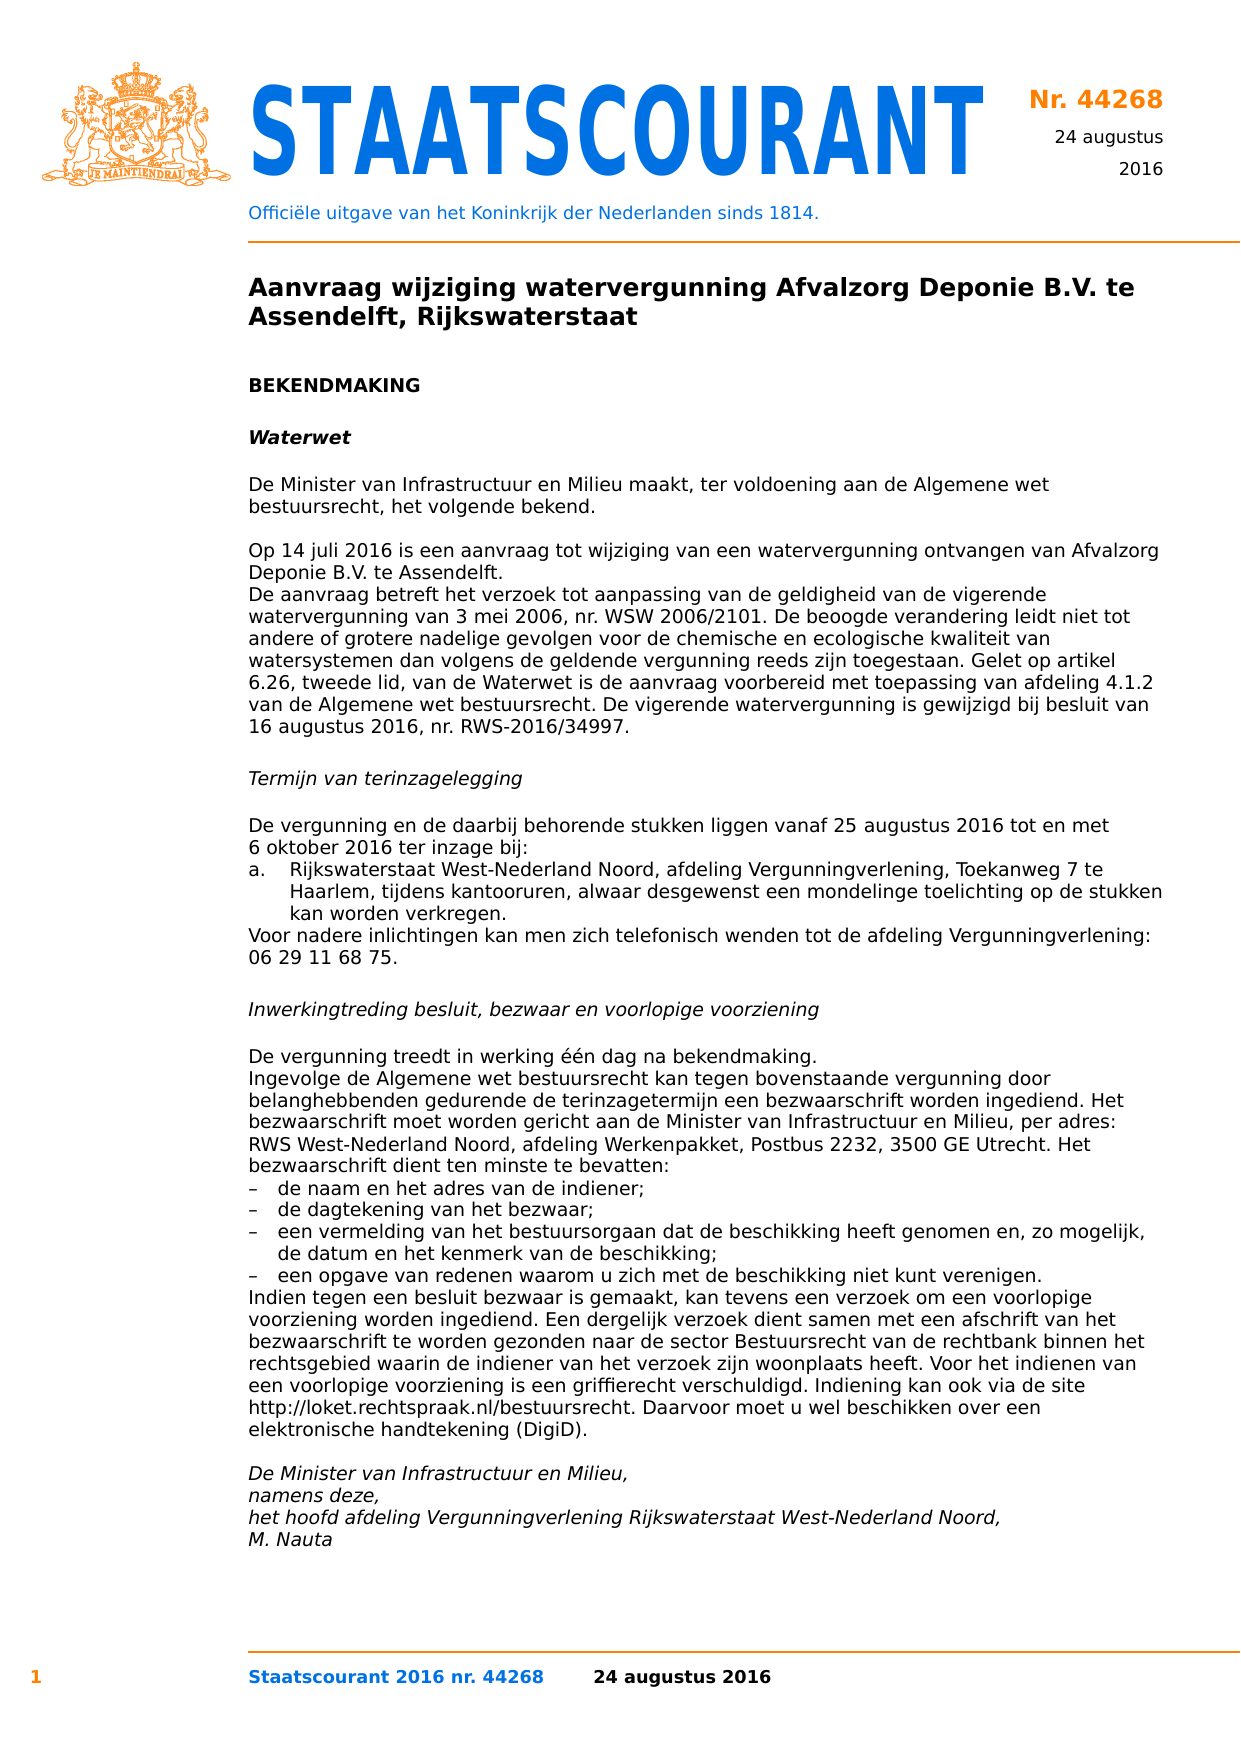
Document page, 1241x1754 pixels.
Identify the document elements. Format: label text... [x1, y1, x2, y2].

text – een opgave van redenen waarom u zich met de beschikking niet kunt verenigen. [248, 1265, 1163, 1287]
table_header [25, 62, 248, 241]
text – een vermelding van het bestuursorgaan dat de beschikking heeft genomen en, zo mogelijk, de datum en het kenmerk van de beschikking; [248, 1221, 1163, 1265]
subtitle Waterwet [248, 427, 1163, 449]
text Voor nadere inlichtingen kan men zich telefonisch wenden tot de afdeling Vergunningverlening: 06 29 11 68 75. [248, 924, 1163, 968]
subtitle BEKENDMAKING [248, 375, 1163, 397]
text – de naam en het adres van de indiener; [248, 1177, 1163, 1199]
table_header Nr. 44268 [998, 62, 1240, 121]
text Ingevolge de Algemene wet bestuursrecht kan tegen bovenstaande vergunning door belanghebbenden gedurende de terinzagetermijn een bezwaarschrift worden ingediend. Het bezwaarschrift moet worden gericht aan de Minister van Infrastructuur en Milieu, per adres: RWS West-Nederland Noord, afdeling Werkenpakket, Postbus 2232, 3500 GE Utrecht. Het bezwaarschrift dient ten minste te bevatten: [248, 1067, 1163, 1177]
text De vergunning treedt in werking één dag na bekendmaking. [248, 1046, 1163, 1067]
table_cell Officiële uitgave van het Koninkrijk der Nederlanden sinds 1814. [248, 203, 1240, 241]
text De aanvraag betreft het verzoek tot aanpassing van de geldigheid van de vigerende watervergunning van 3 mei 2006, nr. WSW 2006/2101. De beoogde verandering leidt niet tot andere of grotere nadelige gevolgen voor de chemische en ecologische kwaliteit van watersystemen dan volgens de geldende vergunning reeds zijn toegestaan. Gelet op artikel 6.26, tweede lid, van de Waterwet is de aanvraag voorbereid met toepassing van afdeling 4.1.2 van de Algemene wet bestuursrecht. De vigerende watervergunning is gewijzigd bij besluit van 16 augustus 2016, nr. RWS-2016/34997. [248, 584, 1163, 738]
text Op 14 juli 2016 is een aanvraag tot wijziging van een watervergunning ontvangen van Afvalzorg Deponie B.V. te Assendelft. [248, 540, 1163, 584]
table_header STAATSCOURANT [248, 62, 998, 203]
text De Minister van Infrastructuur en Milieu, namens deze, het hoofd afdeling Vergunningverlening Rijkswaterstaat West-Nederland Noord, M. Nauta [248, 1463, 1163, 1551]
table_cell 2016 [998, 153, 1240, 203]
text De Minister van Infrastructuur en Milieu maakt, ter voldoening aan de Algemene wet bestuursrecht, het volgende bekend. [248, 474, 1163, 518]
subtitle Termijn van terinzagelegging [248, 768, 1163, 790]
subtitle Inwerkingtreding besluit, bezwaar en voorlopige voorziening [248, 998, 1163, 1021]
picture [41, 62, 231, 186]
table_cell 24 augustus [998, 121, 1240, 153]
text De vergunning en de daarbij behorende stukken liggen vanaf 25 augustus 2016 tot en met 6 oktober 2016 ter inzage bij: [248, 815, 1163, 859]
subtitle Aanvraag wijziging watervergunning Afvalzorg Deponie B.V. te Assendelft, Rijkswaterstaat [248, 273, 1163, 331]
text – de dagtekening van het bezwaar; [248, 1199, 1163, 1221]
text Indien tegen een besluit bezwaar is gemaakt, kan tevens een verzoek om een voorlopige voorziening worden ingediend. Een dergelijk verzoek dient samen met een afschrift van het bezwaarschrift te worden gezonden naar de sector Bestuursrecht van de rechtbank binnen het rechtsgebied waarin de indiener van het verzoek zijn woonplaats heeft. Voor het indienen van een voorlopige voorziening is een griffierecht verschuldigd. Indiening kan ook via de site http://loket.rechtspraak.nl/bestuursrecht. Daarvoor moet u wel beschikken over een elektronische handtekening (DigiD). [248, 1287, 1163, 1441]
text a. Rijkswaterstaat West-Nederland Noord, afdeling Vergunningverlening, Toekanweg 7 te Haarlem, tijdens kantooruren, alwaar desgewenst een mondelinge toelichting op de stukken kan worden verkregen. [248, 859, 1163, 924]
